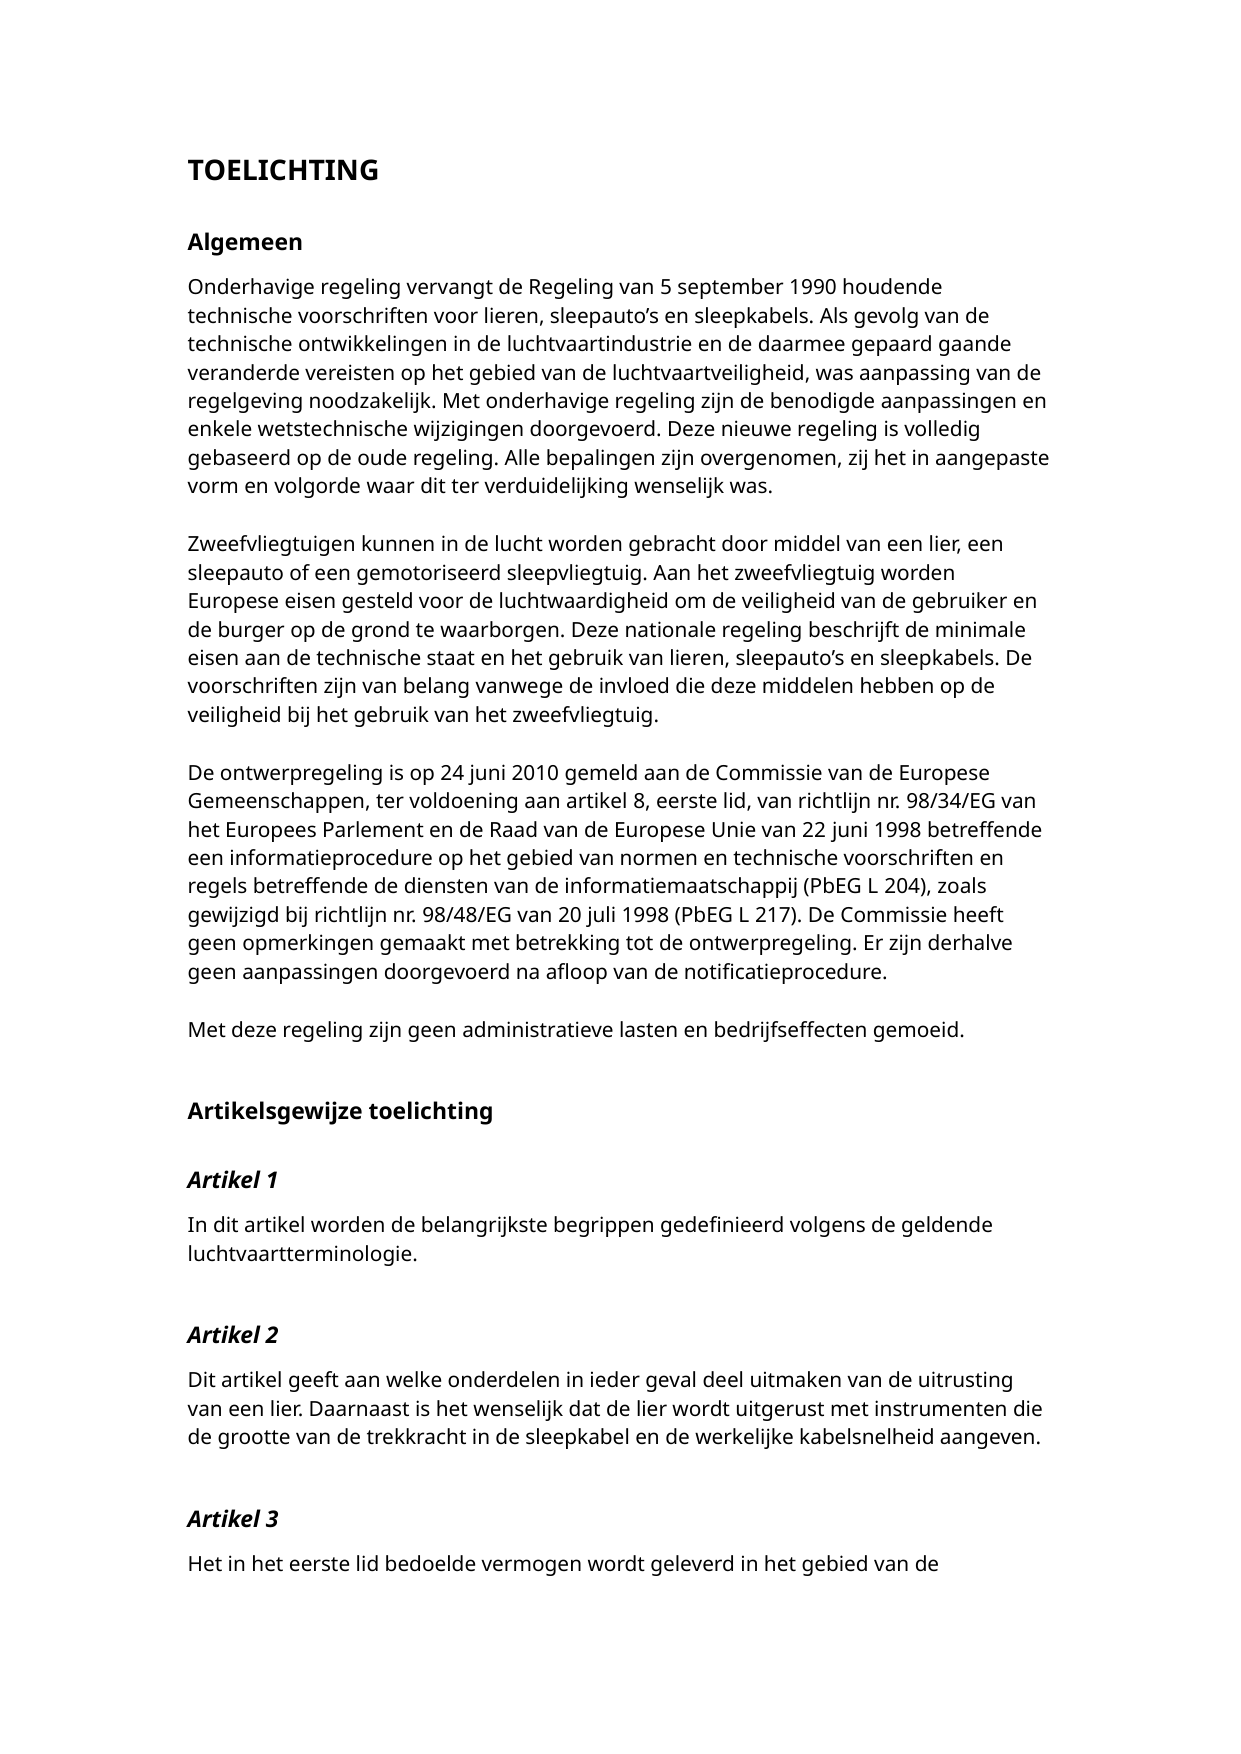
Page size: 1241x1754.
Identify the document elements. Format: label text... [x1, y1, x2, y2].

subtitle Artikel 1 [187, 1164, 1053, 1195]
text Het in het eerste lid bedoelde vermogen wordt geleverd in het gebied van de [187, 1549, 1053, 1577]
subtitle Artikelsgewijze toelichting [187, 1095, 1053, 1127]
subtitle Artikel 3 [187, 1503, 1053, 1534]
subtitle TOELICHTING [187, 150, 1053, 189]
text De ontwerpregeling is op 24 juni 2010 gemeld aan de Commissie van de Europese Gemeenschappen, ter voldoening aan artikel 8, eerste lid, van richtlijn nr. 98/34/EG van het Europees Parlement en de Raad van de Europese Unie van 22 juni 1998 betreffende een informatieprocedure op het gebied van normen en technische voorschriften en regels betreffende de diensten van de informatiemaatschappij (PbEG L 204), zoals gewijzigd bij richtlijn nr. 98/48/EG van 20 juli 1998 (PbEG L 217). De Commissie heeft geen opmerkingen gemaakt met betrekking tot de ontwerpregeling. Er zijn derhalve geen aanpassingen doorgevoerd na afloop van de notificatieprocedure. [187, 758, 1053, 985]
text Zweefvliegtuigen kunnen in de lucht worden gebracht door middel van een lier, een sleepauto of een gemotoriseerd sleepvliegtuig. Aan het zweefvliegtuig worden Europese eisen gesteld voor de luchtwaardigheid om de veiligheid van de gebruiker en de burger op de grond te waarborgen. Deze nationale regeling beschrijft de minimale eisen aan de technische staat en het gebruik van lieren, sleepauto’s en sleepkabels. De voorschriften zijn van belang vanwege de invloed die deze middelen hebben op de veiligheid bij het gebruik van het zweefvliegtuig. [187, 529, 1053, 728]
text Met deze regeling zijn geen administratieve lasten en bedrijfseffecten gemoeid. [187, 1015, 1053, 1043]
subtitle Algemeen [187, 226, 1053, 257]
text In dit artikel worden de belangrijkste begrippen gedefinieerd volgens de geldende luchtvaartterminologie. [187, 1210, 1053, 1267]
text Dit artikel geeft aan welke onderdelen in ieder geval deel uitmaken van de uitrusting van een lier. Daarnaast is het wenselijk dat de lier wordt uitgerust met instrumenten die de grootte van de trekkracht in de sleepkabel en de werkelijke kabelsnelheid aangeven. [187, 1365, 1053, 1451]
text Onderhavige regeling vervangt de Regeling van 5 september 1990 houdende technische voorschriften voor lieren, sleepauto’s en sleepkabels. Als gevolg van de technische ontwikkelingen in de luchtvaartindustrie en de daarmee gepaard gaande veranderde vereisten op het gebied van de luchtvaartveiligheid, was aanpassing van de regelgeving noodzakelijk. Met onderhavige regeling zijn de benodigde aanpassingen en enkele wetstechnische wijzigingen doorgevoerd. Deze nieuwe regeling is volledig gebaseerd op de oude regeling. Alle bepalingen zijn overgenomen, zij het in aangepaste vorm en volgorde waar dit ter verduidelijking wenselijk was. [187, 272, 1053, 500]
subtitle Artikel 2 [187, 1319, 1053, 1350]
